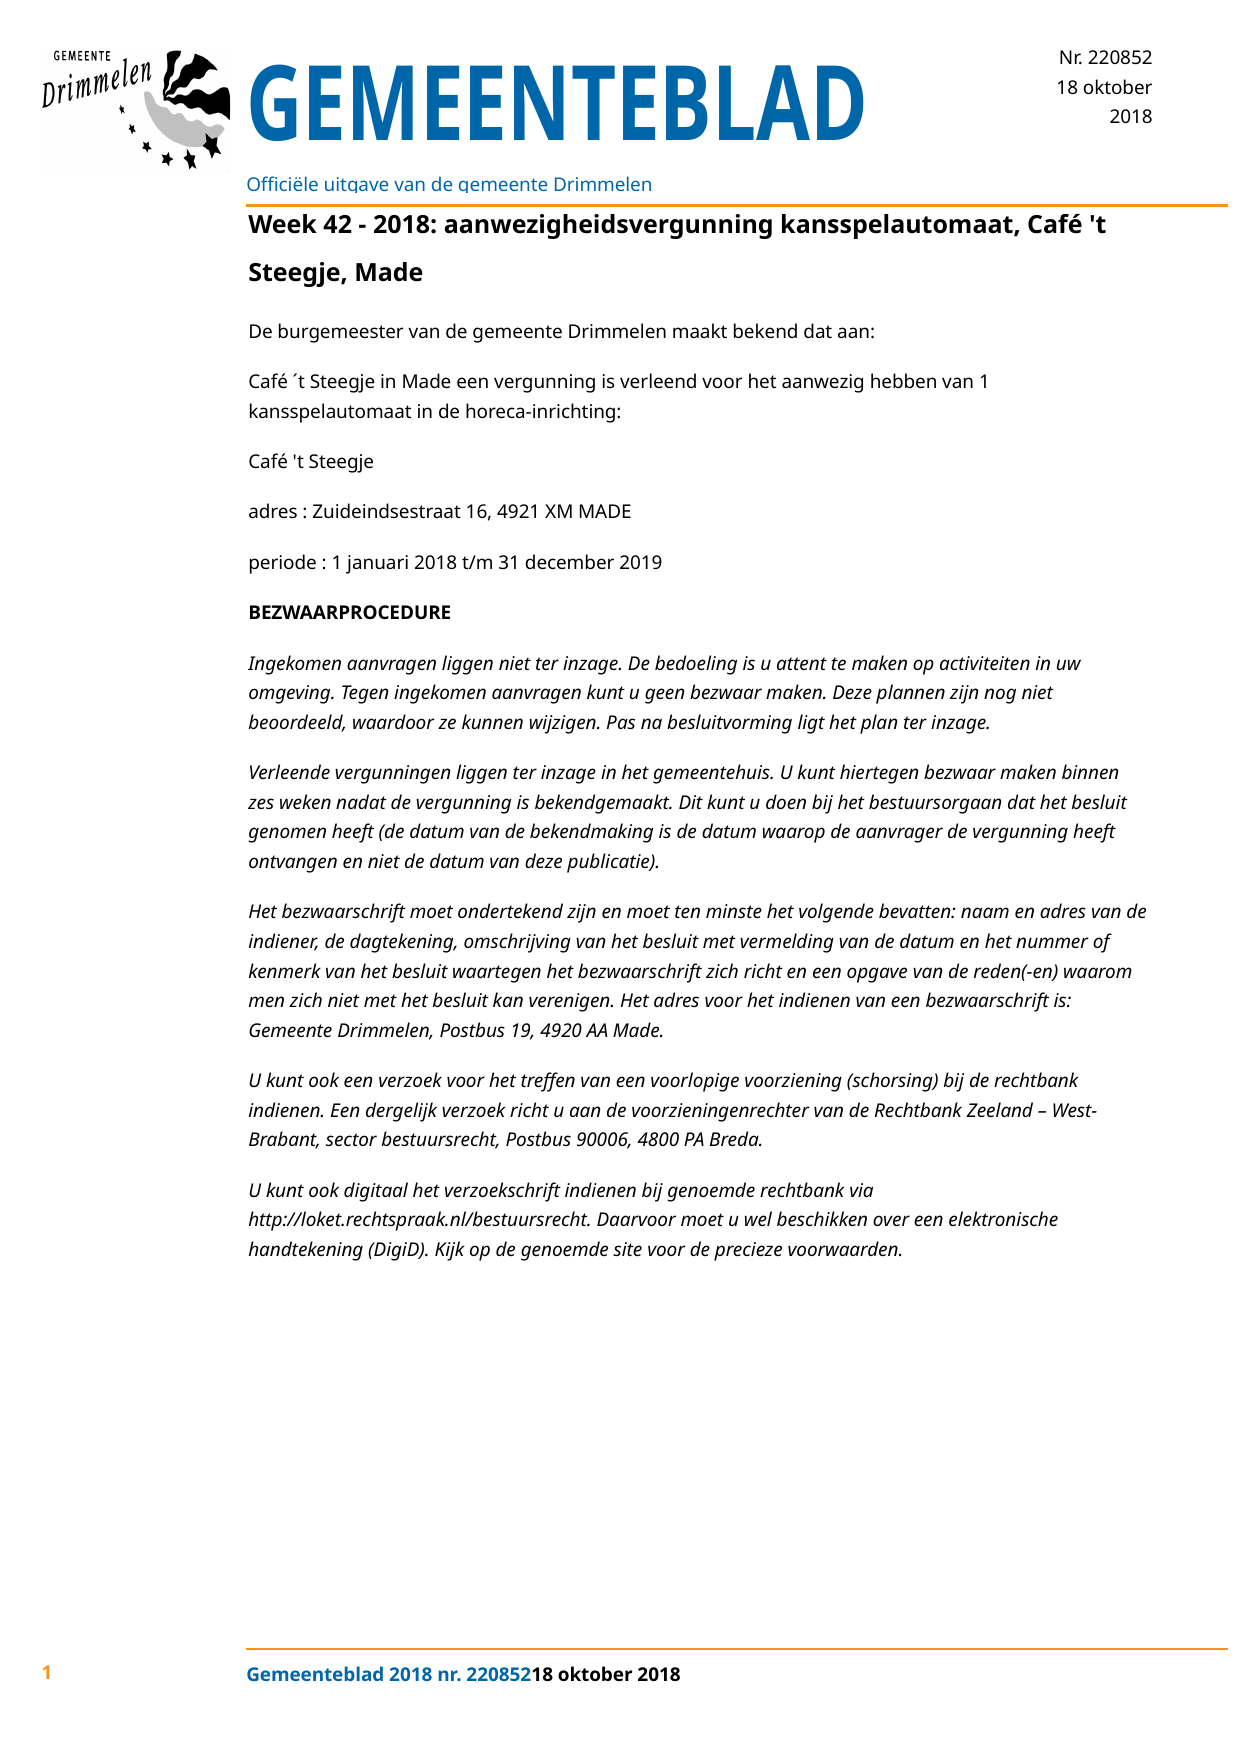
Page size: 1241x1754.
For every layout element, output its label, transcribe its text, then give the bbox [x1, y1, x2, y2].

text BEZWAARPROCEDURE [248, 599, 1152, 625]
text Week 42 - 2018: aanwezigheidsvergunning kansspelautomaat, Café 't Steegje, Made [248, 207, 1152, 288]
text Café 't Steegje [248, 448, 1152, 474]
text Het bezwaarschrift moet ondertekend zijn en moet ten minste het volgende bevatten: naam en adres van de indiener, de dagtekening, omschrijving van het besluit met vermelding van de datum en het nummer of kenmerk van het besluit waartegen het bezwaarschrift zich richt en een opgave van de reden(-en) waarom men zich niet met het besluit kan verenigen. Het adres voor het indienen van een bezwaarschrift is: Gemeente Drimmelen, Postbus 19, 4920 AA Made. [248, 899, 1152, 1043]
text Verleende vergunningen liggen ter inzage in het gemeentehuis. U kunt hiertegen bezwaar maken binnen zes weken nadat de vergunning is bekendgemaakt. Dit kunt u doen bij het bestuursorgaan dat het besluit genomen heeft (de datum van de bekendmaking is de datum waarop de aanvrager de vergunning heeft ontvangen en niet de datum van deze publicatie). [248, 759, 1152, 874]
text adres : Zuideindsestraat 16, 4921 XM MADE [248, 499, 1152, 524]
text U kunt ook digitaal het verzoekschrift indienen bij genoemde rechtbank via http://loket.rechtspraak.nl/bestuursrecht. Daarvoor moet u wel beschikken over een elektronische handtekening (DigiD). Kijk op de genoemde site voor de precieze voorwaarden. [248, 1177, 1152, 1262]
text Ingekomen aanvragen liggen niet ter inzage. De bedoeling is u attent te maken op activiteiten in uw omgeving. Tegen ingekomen aanvragen kunt u geen bezwaar maken. Deze plannen zijn nog niet beoordeeld, waardoor ze kunnen wijzigen. Pas na besluitvorming ligt het plan ter inzage. [248, 650, 1152, 735]
text U kunt ook een verzoek voor het treffen van een voorlopige voorziening (schorsing) bij de rechtbank indienen. Een dergelijk verzoek richt u aan de voorzieningenrechter van de Rechtbank Zeeland – West-Brabant, sector bestuursrecht, Postbus 90006, 4800 PA Breda. [248, 1067, 1152, 1152]
text periode : 1 januari 2018 t/m 31 december 2019 [248, 549, 1152, 575]
picture [41, 47, 231, 172]
text Café ´t Steegje in Made een vergunning is verleend voor het aanwezig hebben van 1 kansspelautomaat in de horeca-inrichting: [248, 368, 1152, 424]
text De burgemeester van de gemeente Drimmelen maakt bekend dat aan: [248, 318, 1152, 344]
